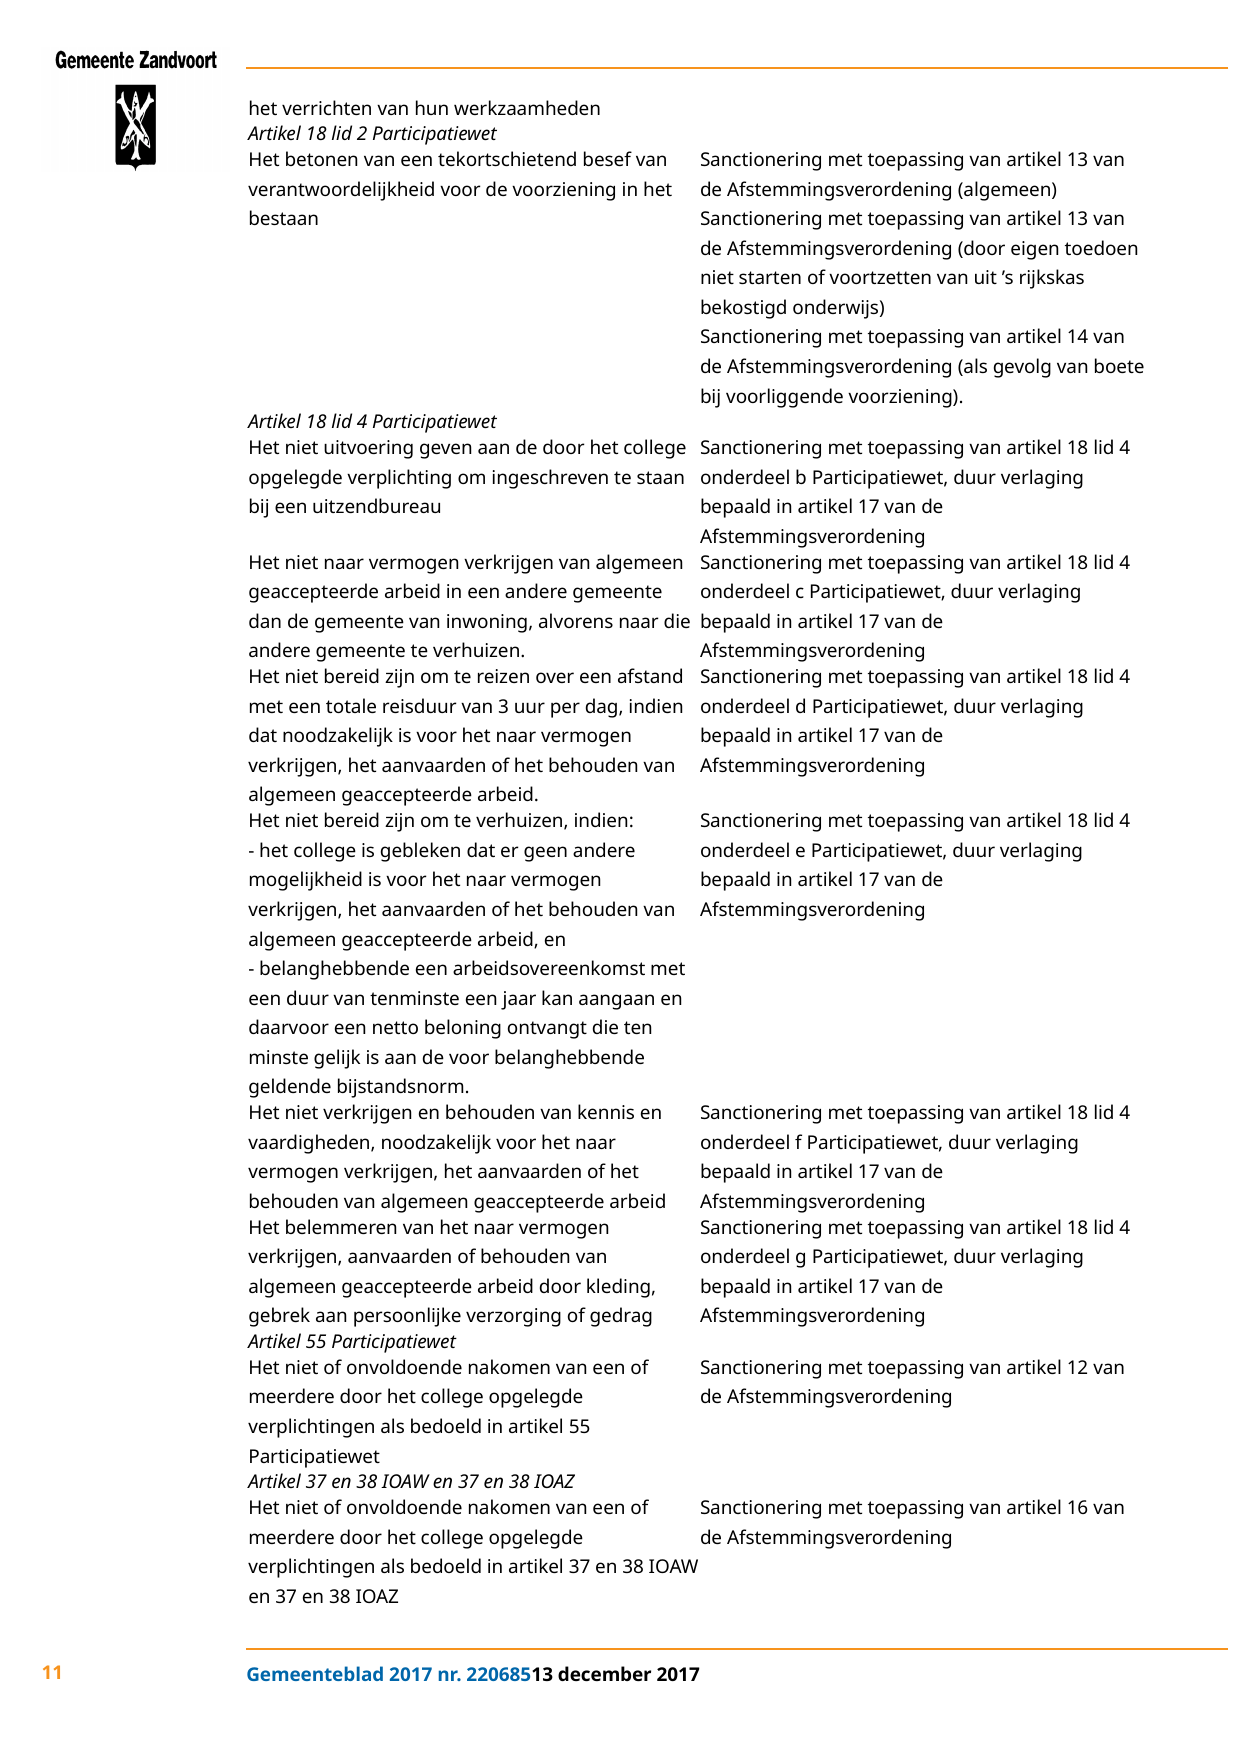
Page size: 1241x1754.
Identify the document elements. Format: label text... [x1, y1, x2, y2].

table_cell Artikel 55 Participatiewet [248, 1328, 1152, 1354]
table_cell Het niet verkrijgen en behouden van kennis en vaardigheden, noodzakelijk voor het naar vermogen verkrijgen, het aanvaarden of het behouden van algemeen geaccepteerde arbeid [248, 1099, 700, 1214]
table_cell Sanctionering met toepassing van artikel 18 lid 4 onderdeel d Participatiewet, duur verlaging bepaald in artikel 17 van de Afstemmingsverordening [700, 663, 1152, 807]
table_cell Het niet of onvoldoende nakomen van een of meerdere door het college opgelegde verplichtingen als bedoeld in artikel 55 Participatiewet [248, 1354, 700, 1468]
table_cell Sanctionering met toepassing van artikel 18 lid 4 onderdeel b Participatiewet, duur verlaging bepaald in artikel 17 van de Afstemmingsverordening [700, 434, 1152, 549]
table_cell [700, 95, 1152, 121]
table_cell Sanctionering met toepassing van artikel 12 van de Afstemmingsverordening [700, 1354, 1152, 1468]
table_cell Artikel 37 en 38 IOAW en 37 en 38 IOAZ [248, 1469, 1152, 1494]
table_cell Het niet uitvoering geven aan de door het college opgelegde verplichting om ingeschreven te staan bij een uitzendbureau [248, 434, 700, 549]
table_cell Het niet bereid zijn om te verhuizen, indien: - het college is gebleken dat er geen andere mogelijkheid is voor het naar vermogen verkrijgen, het aanvaarden of het behouden van algemeen geaccepteerde arbeid, en - belanghebbende een arbeidsovereenkomst met een duur van tenminste een jaar kan aangaan en daarvoor een netto beloning ontvangt die ten minste gelijk is aan de voor belanghebbende geldende bijstandsnorm. [248, 808, 700, 1099]
table_cell Sanctionering met toepassing van artikel 16 van de Afstemmingsverordening [700, 1494, 1152, 1609]
table_cell Sanctionering met toepassing van artikel 18 lid 4 onderdeel e Participatiewet, duur verlaging bepaald in artikel 17 van de Afstemmingsverordening [700, 808, 1152, 1099]
table_cell Sanctionering met toepassing van artikel 18 lid 4 onderdeel c Participatiewet, duur verlaging bepaald in artikel 17 van de Afstemmingsverordening [700, 549, 1152, 663]
table_cell Artikel 18 lid 4 Participatiewet [248, 409, 1152, 434]
table_cell het verrichten van hun werkzaamheden [248, 95, 700, 121]
table_cell Het niet of onvoldoende nakomen van een of meerdere door het college opgelegde verplichtingen als bedoeld in artikel 37 en 38 IOAW en 37 en 38 IOAZ [248, 1494, 700, 1609]
table_cell Sanctionering met toepassing van artikel 18 lid 4 onderdeel g Participatiewet, duur verlaging bepaald in artikel 17 van de Afstemmingsverordening [700, 1214, 1152, 1328]
table_cell Sanctionering met toepassing van artikel 18 lid 4 onderdeel f Participatiewet, duur verlaging bepaald in artikel 17 van de Afstemmingsverordening [700, 1099, 1152, 1214]
picture [41, 47, 231, 172]
table_cell Het niet naar vermogen verkrijgen van algemeen geaccepteerde arbeid in een andere gemeente dan de gemeente van inwoning, alvorens naar die andere gemeente te verhuizen. [248, 549, 700, 663]
table_cell Het belemmeren van het naar vermogen verkrijgen, aanvaarden of behouden van algemeen geaccepteerde arbeid door kleding, gebrek aan persoonlijke verzorging of gedrag [248, 1214, 700, 1328]
table_cell Sanctionering met toepassing van artikel 13 van de Afstemmingsverordening (algemeen) Sanctionering met toepassing van artikel 13 van de Afstemmingsverordening (door eigen toedoen niet starten of voortzetten van uit ’s rijkskas bekostigd onderwijs) Sanctionering met toepassing van artikel 14 van de Afstemmingsverordening (als gevolg van boete bij voorliggende voorziening). [700, 146, 1152, 409]
table_cell Het betonen van een tekortschietend besef van verantwoordelijkheid voor de voorziening in het bestaan [248, 146, 700, 409]
table_cell Artikel 18 lid 2 Participatiewet [248, 121, 1152, 146]
table_cell Het niet bereid zijn om te reizen over een afstand met een totale reisduur van 3 uur per dag, indien dat noodzakelijk is voor het naar vermogen verkrijgen, het aanvaarden of het behouden van algemeen geaccepteerde arbeid. [248, 663, 700, 807]
